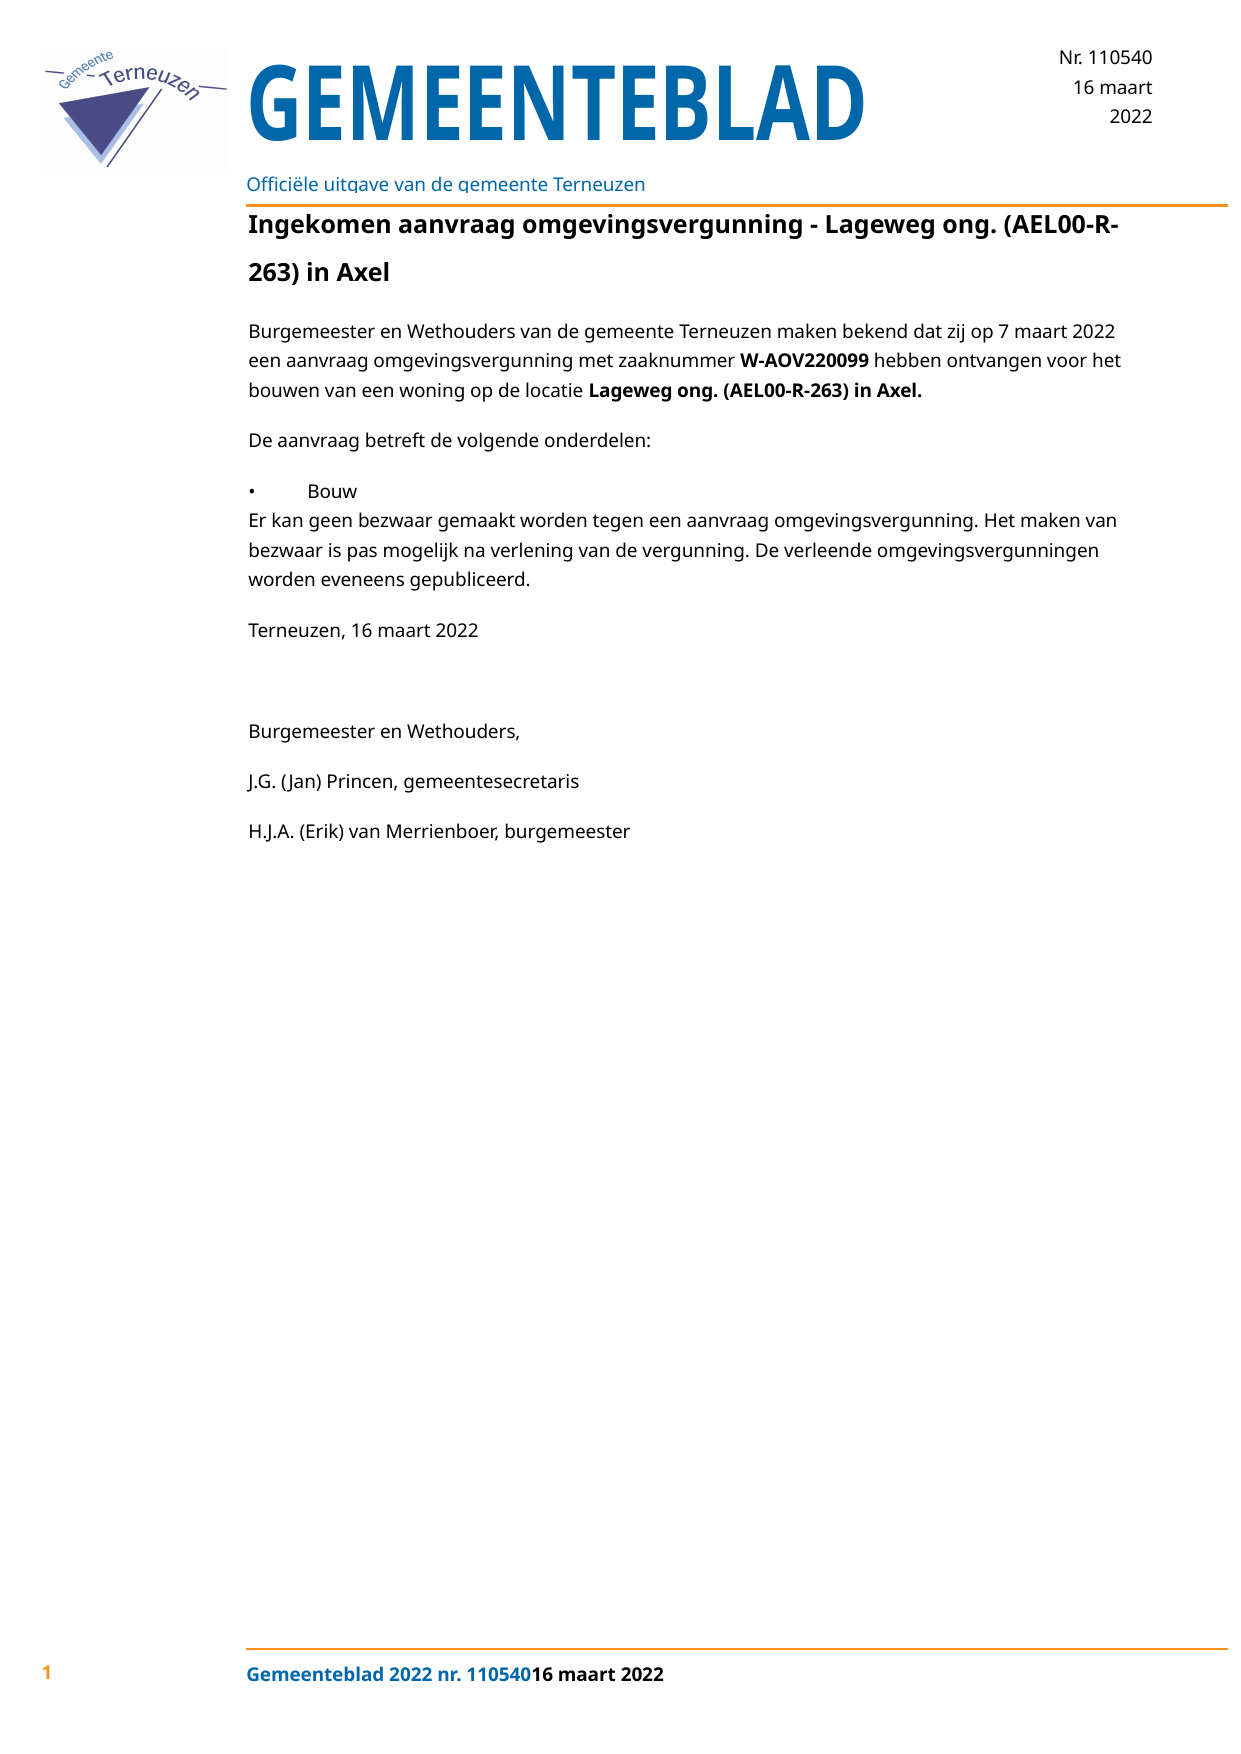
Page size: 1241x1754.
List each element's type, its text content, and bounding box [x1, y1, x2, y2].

list Bouw [248, 478, 1152, 504]
text Burgemeester en Wethouders, [248, 718, 1152, 744]
text Burgemeester en Wethouders van de gemeente Terneuzen maken bekend dat zij op 7 maart 2022 een aanvraag omgevingsvergunning met zaaknummer W-AOV220099 hebben ontvangen voor het bouwen van een woning op de locatie Lageweg ong. (AEL00-R-263) in Axel. [248, 318, 1152, 403]
text H.J.A. (Erik) van Merrienboer, burgemeester [248, 819, 1152, 844]
text J.G. (Jan) Princen, gemeentesecretaris [248, 768, 1152, 794]
text Ingekomen aanvraag omgevingsvergunning - Lageweg ong. (AEL00-R-263) in Axel [248, 207, 1152, 288]
text Terneuzen, 16 maart 2022 [248, 617, 1152, 643]
text Er kan geen bezwaar gemaakt worden tegen een aanvraag omgevingsvergunning. Het maken van bezwaar is pas mogelijk na verlening van de vergunning. De verleende omgevingsvergunningen worden eveneens gepubliceerd. [248, 507, 1152, 592]
picture [41, 47, 231, 172]
text De aanvraag betreft de volgende onderdelen: [248, 427, 1152, 453]
